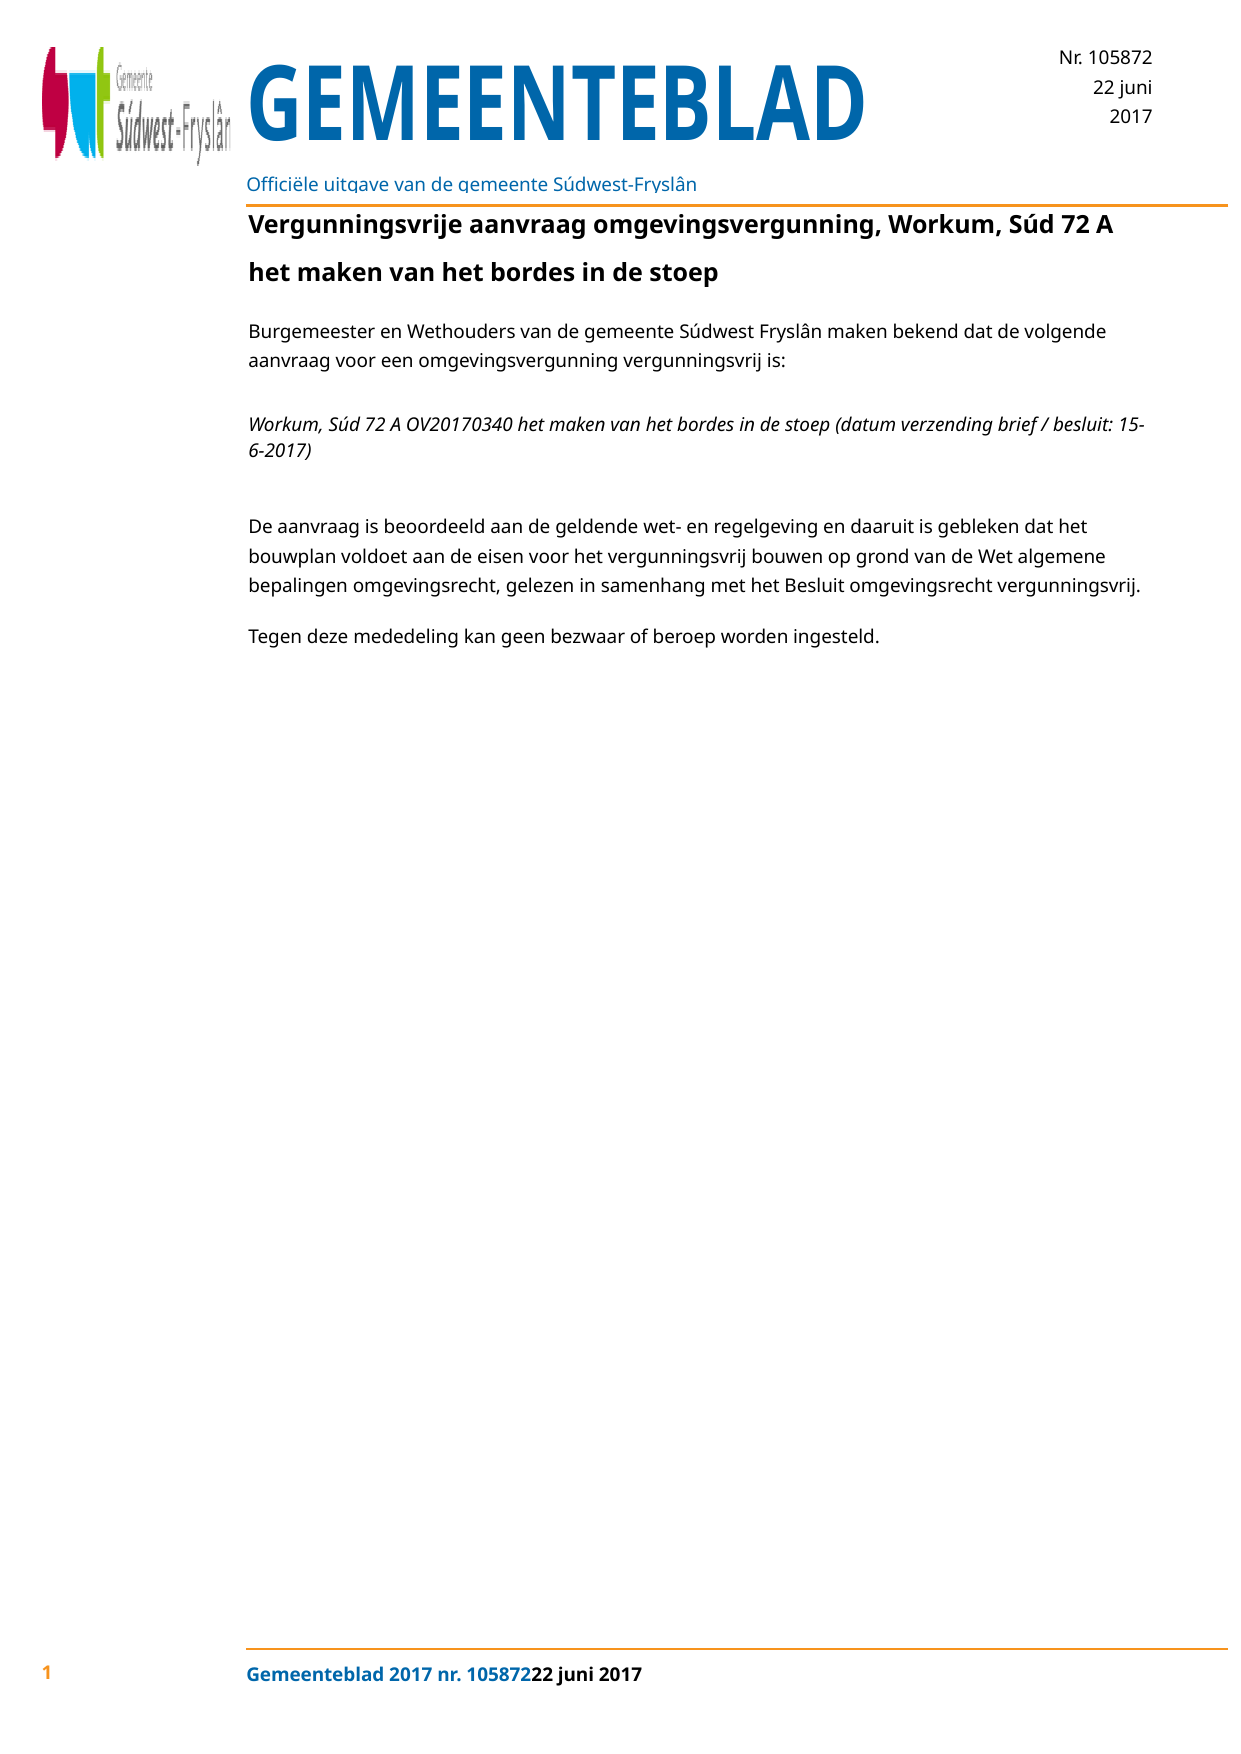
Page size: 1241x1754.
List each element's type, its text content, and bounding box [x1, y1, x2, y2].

text Tegen deze mededeling kan geen bezwaar of beroep worden ingesteld. [248, 623, 1152, 649]
text Vergunningsvrije aanvraag omgevingsvergunning, Workum, Súd 72 A het maken van het bordes in de stoep [248, 207, 1152, 288]
text Workum, Súd 72 A OV20170340 het maken van het bordes in de stoep (datum verzending brief / besluit: 15-6-2017) [248, 411, 1152, 463]
picture [41, 47, 231, 172]
text Burgemeester en Wethouders van de gemeente Súdwest Fryslân maken bekend dat de volgende aanvraag voor een omgevingsvergunning vergunningsvrij is: [248, 318, 1152, 373]
text De aanvraag is beoordeeld aan de geldende wet- en regelgeving en daaruit is gebleken dat het bouwplan voldoet aan de eisen voor het vergunningsvrij bouwen op grond van de Wet algemene bepalingen omgevingsrecht, gelezen in samenhang met het Besluit omgevingsrecht vergunningsvrij. [248, 513, 1152, 598]
